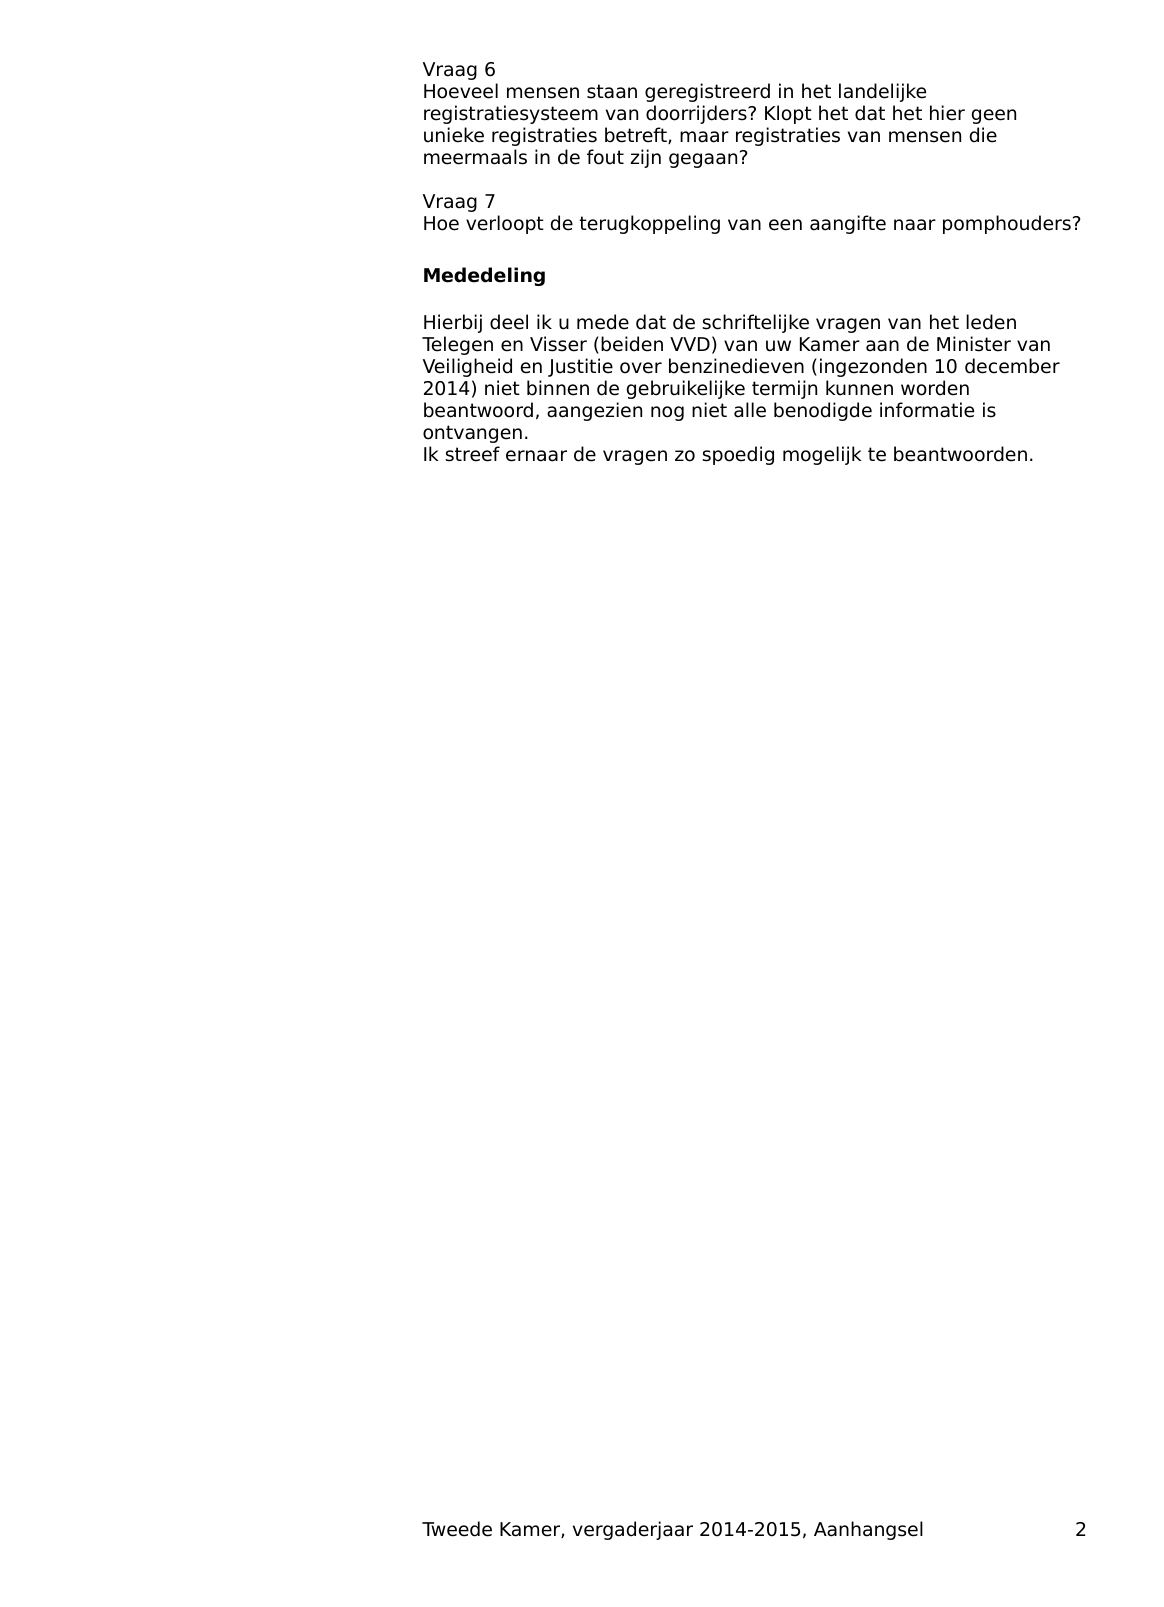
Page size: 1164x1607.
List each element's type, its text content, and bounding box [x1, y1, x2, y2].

text Ik streef ernaar de vragen zo spoedig mogelijk te beantwoorden. [422, 444, 1087, 466]
text Hoeveel mensen staan geregistreerd in het landelijke registratiesysteem van doorrijders? Klopt het dat het hier geen unieke registraties betreft, maar registraties van mensen die meermaals in de fout zijn gegaan? [422, 81, 1087, 169]
subtitle Mededeling [422, 265, 1087, 287]
text Hierbij deel ik u mede dat de schriftelijke vragen van het leden Telegen en Visser (beiden VVD) van uw Kamer aan de Minister van Veiligheid en Justitie over benzinedieven (ingezonden 10 december 2014) niet binnen de gebruikelijke termijn kunnen worden beantwoord, aangezien nog niet alle benodigde informatie is ontvangen. [422, 312, 1087, 444]
text Vraag 6 [422, 59, 1087, 81]
text Hoe verloopt de terugkoppeling van een aangifte naar pomphouders? [422, 213, 1087, 235]
text Vraag 7 [422, 191, 1087, 213]
